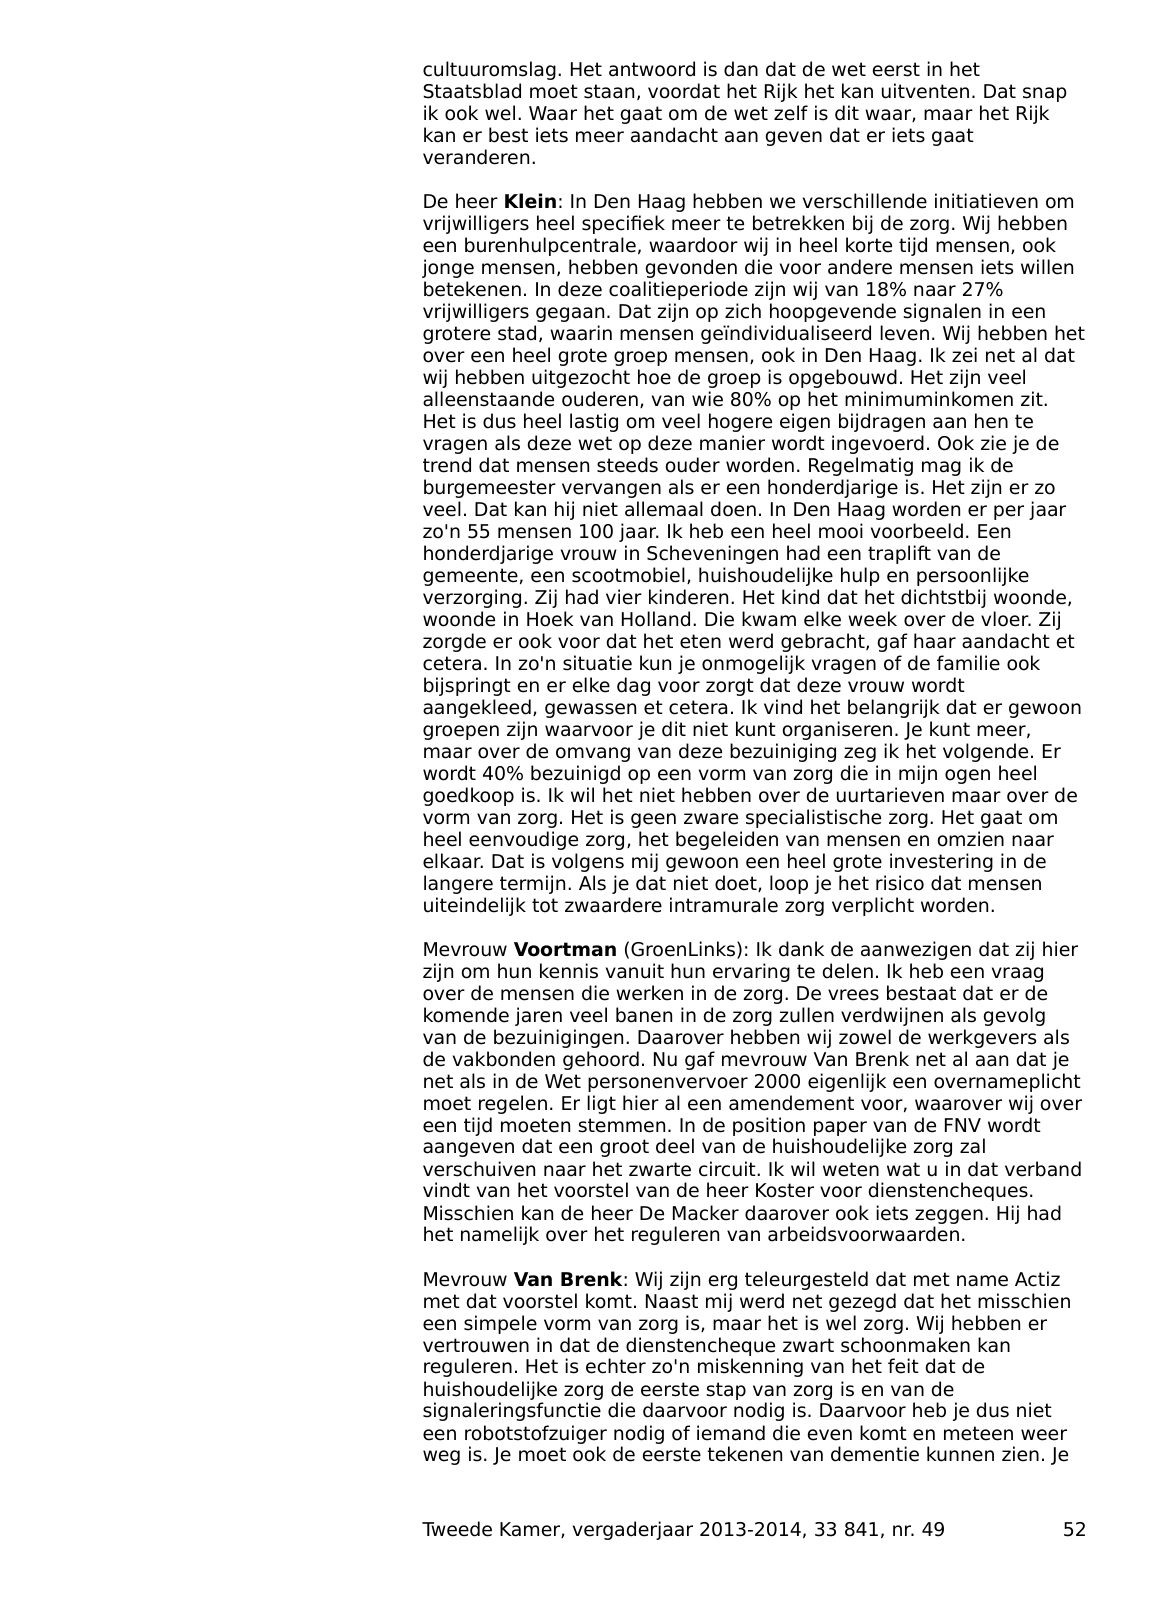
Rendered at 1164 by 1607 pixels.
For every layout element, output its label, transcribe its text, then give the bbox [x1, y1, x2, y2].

text De heer Klein: In Den Haag hebben we verschillende initiatieven om vrijwilligers heel specifiek meer te betrekken bij de zorg. Wij hebben een burenhulpcentrale, waardoor wij in heel korte tijd mensen, ook jonge mensen, hebben gevonden die voor andere mensen iets willen betekenen. In deze coalitieperiode zijn wij van 18% naar 27% vrijwilligers gegaan. Dat zijn op zich hoopgevende signalen in een grotere stad, waarin mensen geïndividualiseerd leven. Wij hebben het over een heel grote groep mensen, ook in Den Haag. Ik zei net al dat wij hebben uitgezocht hoe de groep is opgebouwd. Het zijn veel alleenstaande ouderen, van wie 80% op het minimuminkomen zit. Het is dus heel lastig om veel hogere eigen bijdragen aan hen te vragen als deze wet op deze manier wordt ingevoerd. Ook zie je de trend dat mensen steeds ouder worden. Regelmatig mag ik de burgemeester vervangen als er een honderdjarige is. Het zijn er zo veel. Dat kan hij niet allemaal doen. In Den Haag worden er per jaar zo'n 55 mensen 100 jaar. Ik heb een heel mooi voorbeeld. Een honderdjarige vrouw in Scheveningen had een traplift van de gemeente, een scootmobiel, huishoudelijke hulp en persoonlijke verzorging. Zij had vier kinderen. Het kind dat het dichtstbij woonde, woonde in Hoek van Holland. Die kwam elke week over de vloer. Zij zorgde er ook voor dat het eten werd gebracht, gaf haar aandacht et cetera. In zo'n situatie kun je onmogelijk vragen of de familie ook bijspringt en er elke dag voor zorgt dat deze vrouw wordt aangekleed, gewassen et cetera. Ik vind het belangrijk dat er gewoon groepen zijn waarvoor je dit niet kunt organiseren. Je kunt meer, maar over de omvang van deze bezuiniging zeg ik het volgende. Er wordt 40% bezuinigd op een vorm van zorg die in mijn ogen heel goedkoop is. Ik wil het niet hebben over de uurtarieven maar over de vorm van zorg. Het is geen zware specialistische zorg. Het gaat om heel eenvoudige zorg, het begeleiden van mensen en omzien naar elkaar. Dat is volgens mij gewoon een heel grote investering in de langere termijn. Als je dat niet doet, loop je het risico dat mensen uiteindelijk tot zwaardere intramurale zorg verplicht worden. [422, 191, 1087, 916]
text cultuuromslag. Het antwoord is dan dat de wet eerst in het Staatsblad moet staan, voordat het Rijk het kan uitventen. Dat snap ik ook wel. Waar het gaat om de wet zelf is dit waar, maar het Rijk kan er best iets meer aandacht aan geven dat er iets gaat veranderen. [422, 59, 1087, 169]
text Mevrouw Voortman (GroenLinks): Ik dank de aanwezigen dat zij hier zijn om hun kennis vanuit hun ervaring te delen. Ik heb een vraag over de mensen die werken in de zorg. De vrees bestaat dat er de komende jaren veel banen in de zorg zullen verdwijnen als gevolg van de bezuinigingen. Daarover hebben wij zowel de werkgevers als de vakbonden gehoord. Nu gaf mevrouw Van Brenk net al aan dat je net als in de Wet personenvervoer 2000 eigenlijk een overnameplicht moet regelen. Er ligt hier al een amendement voor, waarover wij over een tijd moeten stemmen. In de position paper van de FNV wordt aangeven dat een groot deel van de huishoudelijke zorg zal verschuiven naar het zwarte circuit. Ik wil weten wat u in dat verband vindt van het voorstel van de heer Koster voor dienstencheques. Misschien kan de heer De Macker daarover ook iets zeggen. Hij had het namelijk over het reguleren van arbeidsvoorwaarden. [422, 939, 1087, 1246]
text Mevrouw Van Brenk: Wij zijn erg teleurgesteld dat met name Actiz met dat voorstel komt. Naast mij werd net gezegd dat het misschien een simpele vorm van zorg is, maar het is wel zorg. Wij hebben er vertrouwen in dat de dienstencheque zwart schoonmaken kan reguleren. Het is echter zo'n miskenning van het feit dat de huishoudelijke zorg de eerste stap van zorg is en van de signaleringsfunctie die daarvoor nodig is. Daarvoor heb je dus niet een robotstofzuiger nodig of iemand die even komt en meteen weer weg is. Je moet ook de eerste tekenen van dementie kunnen zien. Je [422, 1268, 1087, 1466]
